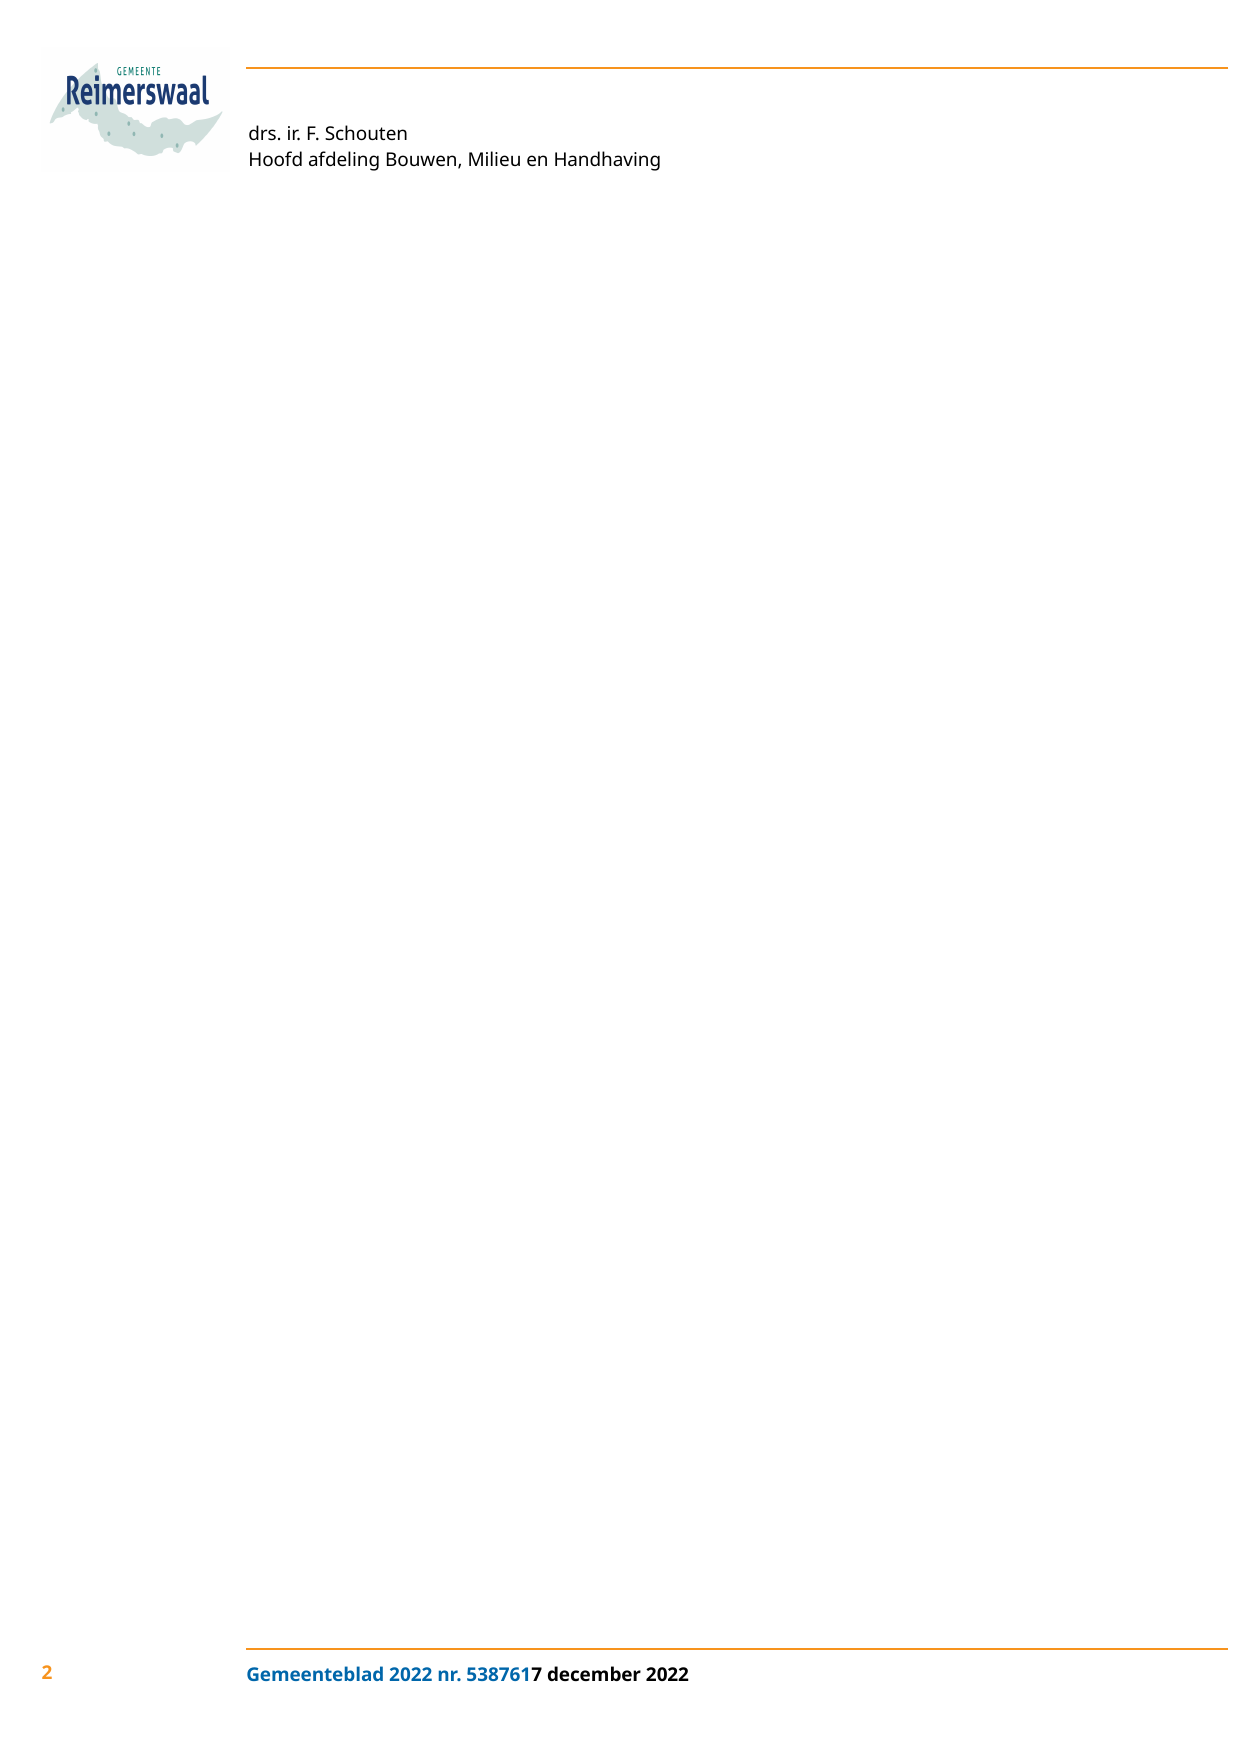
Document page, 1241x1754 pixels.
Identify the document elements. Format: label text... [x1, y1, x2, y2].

picture [41, 47, 231, 172]
text Hoofd afdeling Bouwen, Milieu en Handhaving [248, 146, 1152, 172]
text drs. ir. F. Schouten [248, 121, 1152, 146]
